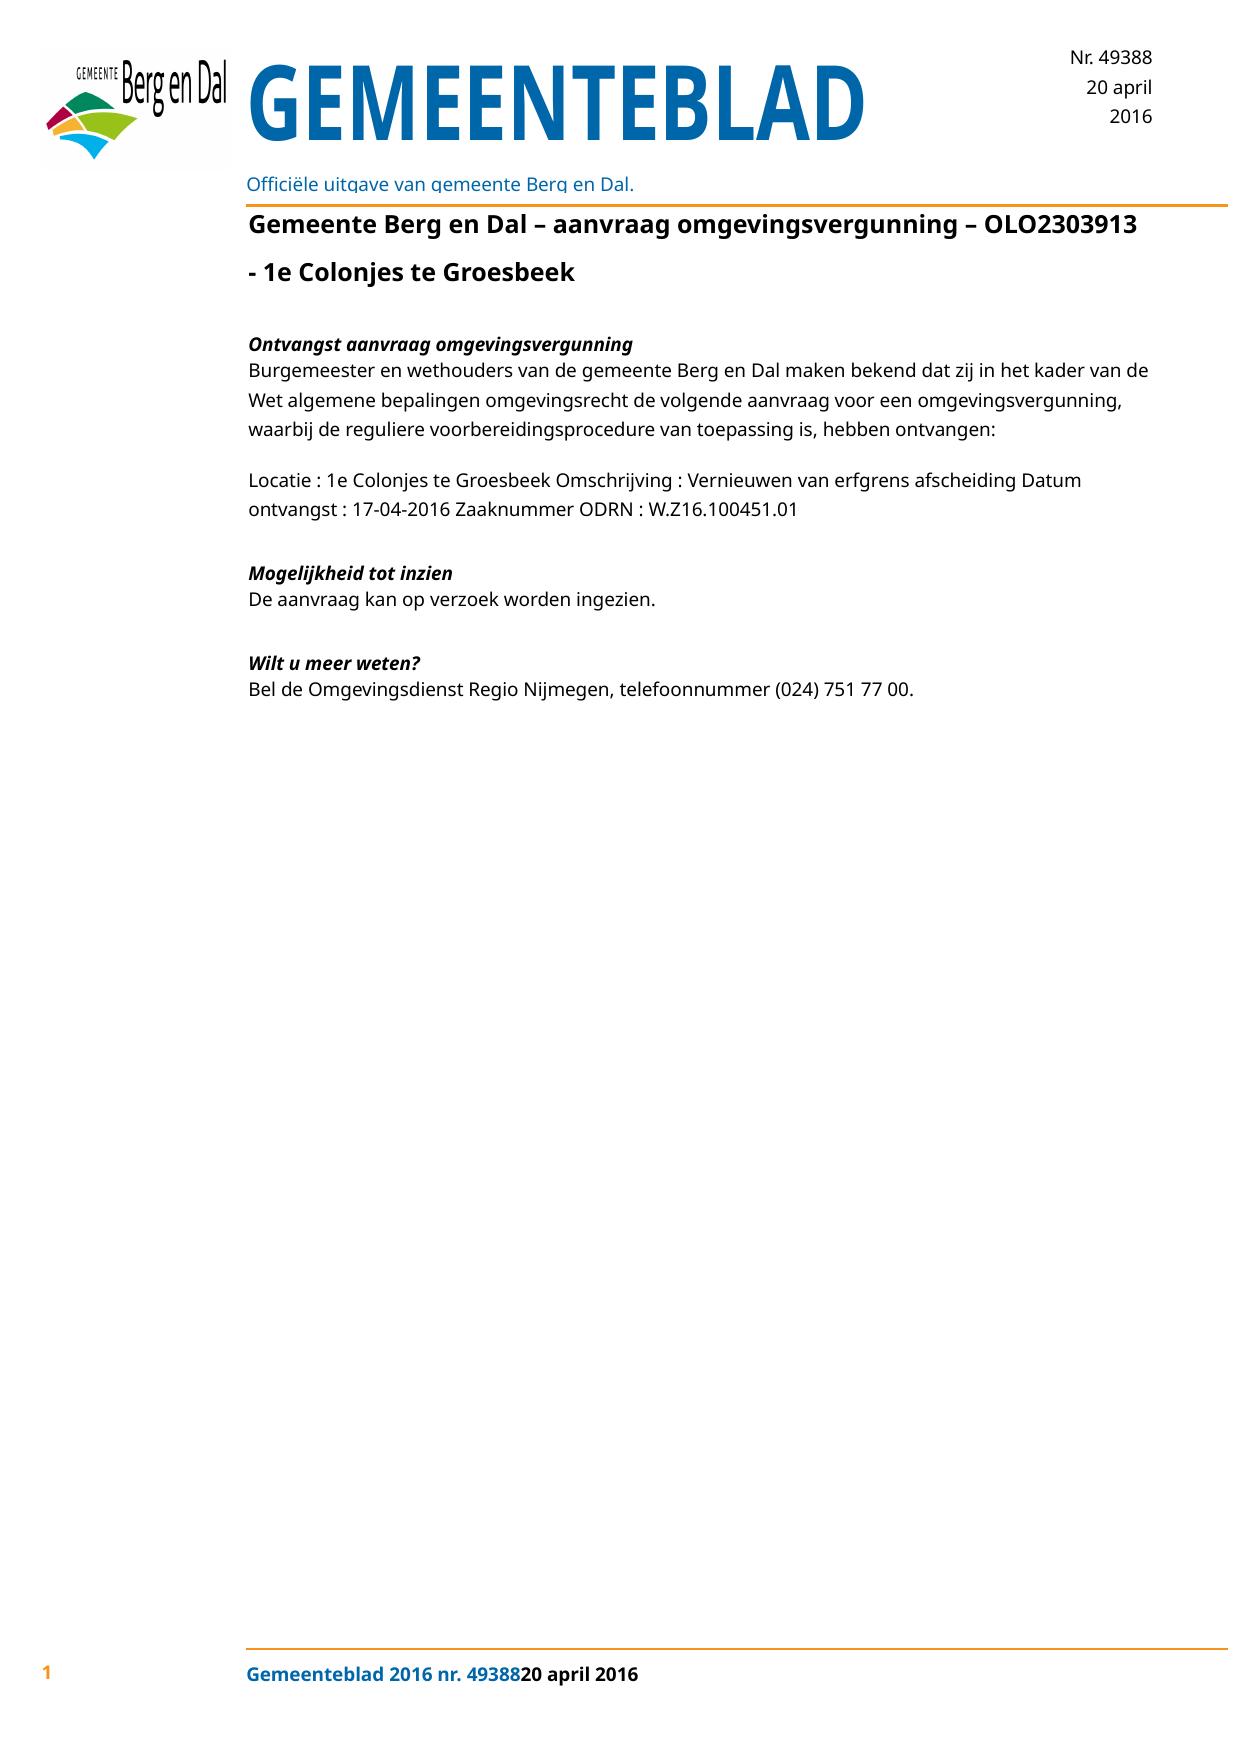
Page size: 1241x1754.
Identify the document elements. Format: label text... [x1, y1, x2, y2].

text Burgemeester en wethouders van de gemeente Berg en Dal maken bekend dat zij in het kader van de Wet algemene bepalingen omgevingsrecht de volgende aanvraag voor een omgevingsvergunning, waarbij de reguliere voorbereidingsprocedure van toepassing is, hebben ontvangen: [248, 357, 1152, 442]
picture [41, 47, 231, 172]
text Bel de Omgevingsdienst Regio Nijmegen, telefoonnummer (024) 751 77 00. [248, 676, 1152, 701]
text Locatie : 1e Colonjes te Groesbeek Omschrijving : Vernieuwen van erfgrens afscheiding Datum ontvangst : 17-04-2016 Zaaknummer ODRN : W.Z16.100451.01 [248, 467, 1152, 522]
text Wilt u meer weten? [248, 650, 1152, 676]
text Ontvangst aanvraag omgevingsvergunning [248, 331, 1152, 357]
text De aanvraag kan op verzoek worden ingezien. [248, 586, 1152, 612]
text Mogelijkheid tot inzien [248, 560, 1152, 586]
text Gemeente Berg en Dal – aanvraag omgevingsvergunning – OLO2303913 - 1e Colonjes te Groesbeek [248, 207, 1152, 288]
